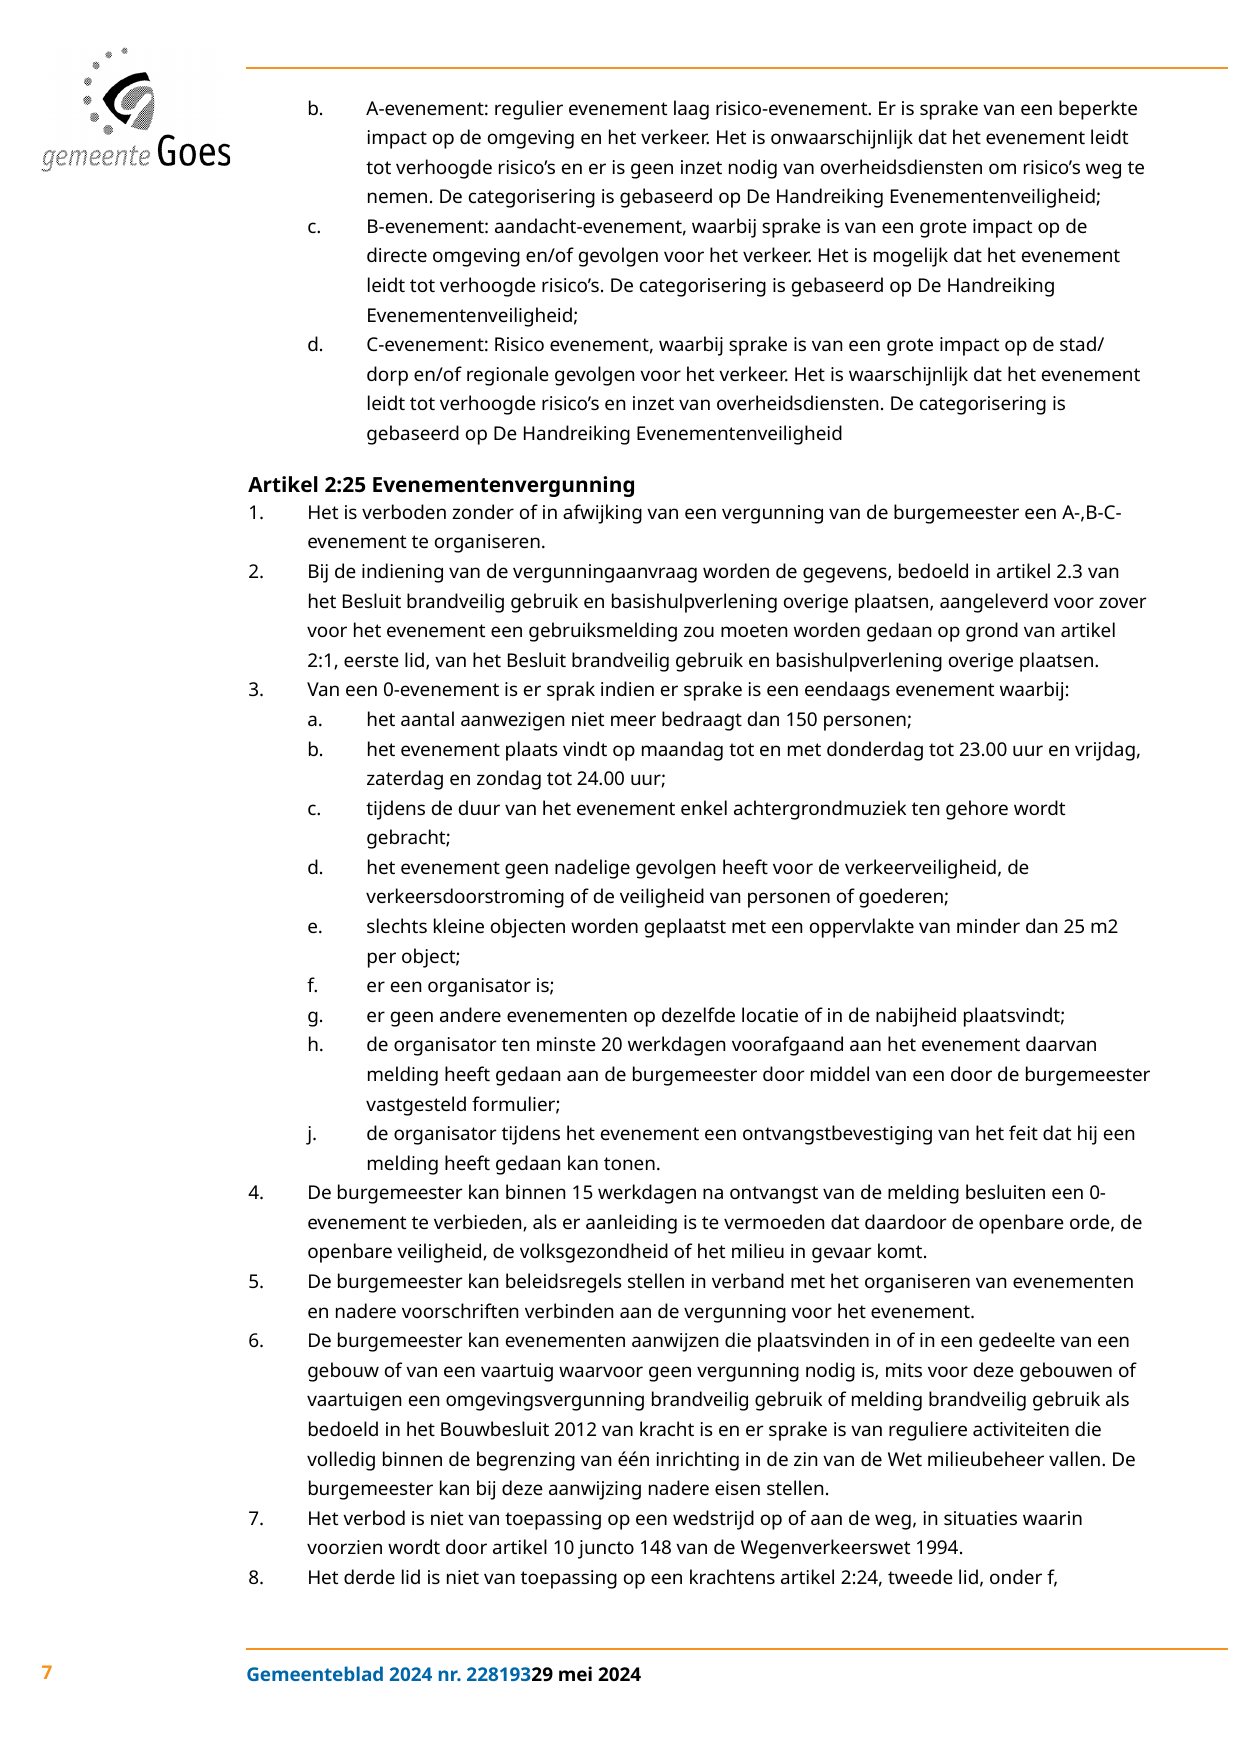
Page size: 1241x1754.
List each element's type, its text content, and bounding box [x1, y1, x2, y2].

list Bij de indiening van de vergunningaanvraag worden de gegevens, bedoeld in artikel 2.3 van het Besluit brandveilig gebruik en basishulpverlening overige plaatsen, aangeleverd voor zover voor het evenement een gebruiksmelding zou moeten worden gedaan op grond van artikel 2:1, eerste lid, van het Besluit brandveilig gebruik en basishulpverlening overige plaatsen. [248, 558, 1152, 673]
list Het is verboden zonder of in afwijking van een vergunning van de burgemeester een A-,B-C- evenement te organiseren. [248, 499, 1152, 554]
list het aantal aanwezigen niet meer bedraagt dan 150 personen; [307, 706, 1152, 732]
list De burgemeester kan evenementen aanwijzen die plaatsvinden in of in een gedeelte van een gebouw of van een vaartuig waarvoor geen vergunning nodig is, mits voor deze gebouwen of vaartuigen een omgevingsvergunning brandveilig gebruik of melding brandveilig gebruik als bedoeld in het Bouwbesluit 2012 van kracht is en er sprake is van reguliere activiteiten die volledig binnen de begrenzing van één inrichting in de zin van de Wet milieubeheer vallen. De burgemeester kan bij deze aanwijzing nadere eisen stellen. [248, 1327, 1152, 1501]
list er een organisator is; [307, 972, 1152, 998]
list De burgemeester kan binnen 15 werkdagen na ontvangst van de melding besluiten een 0-evenement te verbieden, als er aanleiding is te vermoeden dat daardoor de openbare orde, de openbare veiligheid, de volksgezondheid of het milieu in gevaar komt. [248, 1179, 1152, 1264]
list de organisator ten minste 20 werkdagen voorafgaand aan het evenement daarvan melding heeft gedaan aan de burgemeester door middel van een door de burgemeester vastgesteld formulier; [307, 1032, 1152, 1116]
list De burgemeester kan beleidsregels stellen in verband met het organiseren van evenementen en nadere voorschriften verbinden aan de vergunning voor het evenement. [248, 1268, 1152, 1323]
list Het verbod is niet van toepassing op een wedstrijd op of aan de weg, in situaties waarin voorzien wordt door artikel 10 juncto 148 van de Wegenverkeerswet 1994. [248, 1505, 1152, 1560]
list C-evenement: Risico evenement, waarbij sprake is van een grote impact op de stad/ dorp en/of regionale gevolgen voor het verkeer. Het is waarschijnlijk dat het evenement leidt tot verhoogde risico’s en inzet van overheidsdiensten. De categorisering is gebaseerd op De Handreiking Evenementenveiligheid [307, 331, 1152, 446]
list het evenement geen nadelige gevolgen heeft voor de verkeerveiligheid, de verkeersdoorstroming of de veiligheid van personen of goederen; [307, 854, 1152, 909]
list Het derde lid is niet van toepassing op een krachtens artikel 2:24, tweede lid, onder f, [248, 1564, 1152, 1590]
list tijdens de duur van het evenement enkel achtergrondmuziek ten gehore wordt gebracht; [307, 795, 1152, 850]
picture [41, 47, 231, 172]
list slechts kleine objecten worden geplaatst met een oppervlakte van minder dan 25 m2 per object; [307, 913, 1152, 968]
list A-evenement: regulier evenement laag risico-evenement. Er is sprake van een beperkte impact op de omgeving en het verkeer. Het is onwaarschijnlijk dat het evenement leidt tot verhoogde risico’s en er is geen inzet nodig van overheidsdiensten om risico’s weg te nemen. De categorisering is gebaseerd op De Handreiking Evenementenveiligheid; [307, 95, 1152, 209]
list er geen andere evenementen op dezelfde locatie of in de nabijheid plaatsvindt; [307, 1002, 1152, 1028]
list de organisator tijdens het evenement een ontvangstbevestiging van het feit dat hij een melding heeft gedaan kan tonen. [307, 1120, 1152, 1176]
list B-evenement: aandacht-evenement, waarbij sprake is van een grote impact op de directe omgeving en/of gevolgen voor het verkeer. Het is mogelijk dat het evenement leidt tot verhoogde risico’s. De categorisering is gebaseerd op De Handreiking Evenementenveiligheid; [307, 213, 1152, 328]
list het evenement plaats vindt op maandag tot en met donderdag tot 23.00 uur en vrijdag, zaterdag en zondag tot 24.00 uur; [307, 736, 1152, 791]
list Van een 0-evenement is er sprak indien er sprake is een eendaags evenement waarbij: [248, 677, 1152, 702]
text Artikel 2:25 Evenementenvergunning [248, 471, 1152, 499]
